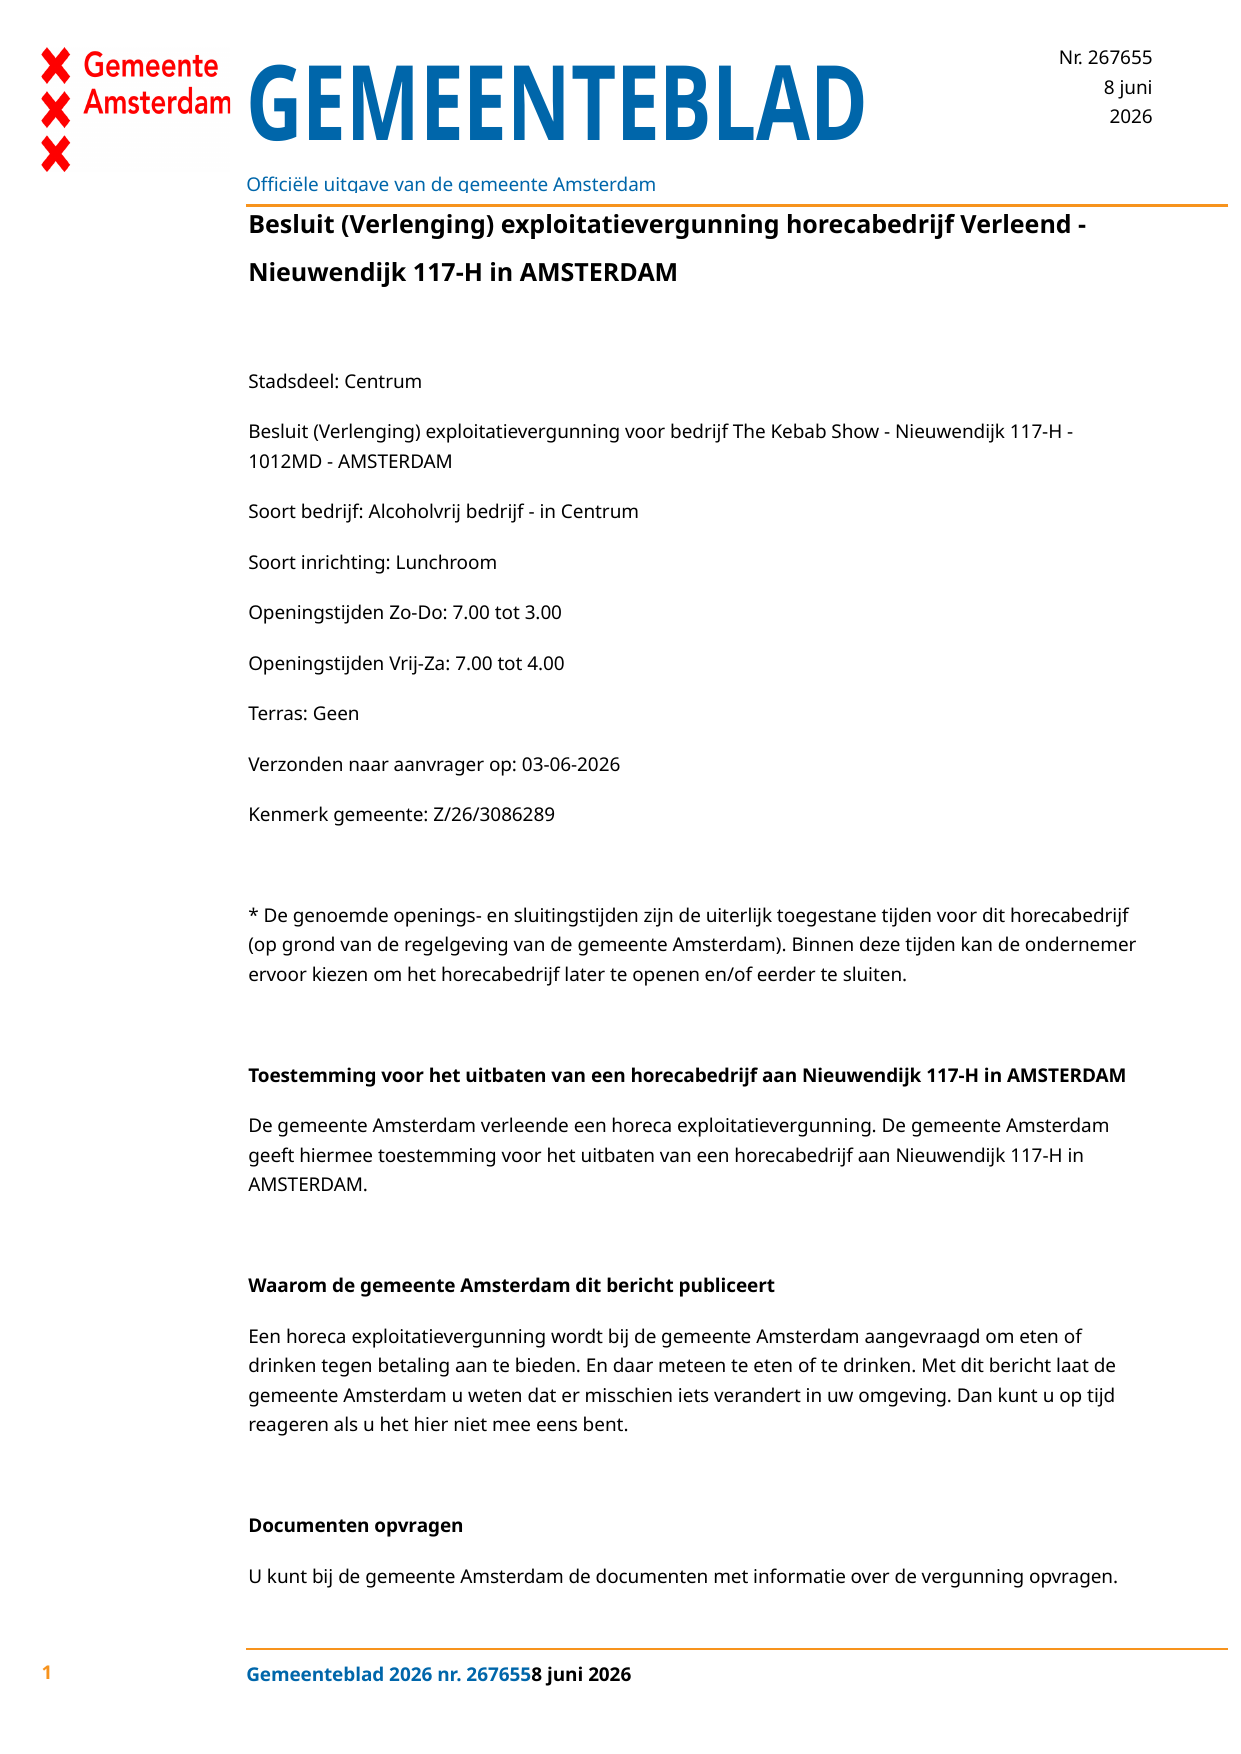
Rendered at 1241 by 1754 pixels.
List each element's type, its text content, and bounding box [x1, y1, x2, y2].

text Een horeca exploitatievergunning wordt bij de gemeente Amsterdam aangevraagd om eten of drinken tegen betaling aan te bieden. En daar meteen te eten of te drinken. Met dit bericht laat de gemeente Amsterdam u weten dat er misschien iets verandert in uw omgeving. Dan kunt u op tijd reageren als u het hier niet mee eens bent. [248, 1323, 1152, 1437]
picture [41, 47, 231, 172]
text Toestemming voor het uitbaten van een horecabedrijf aan Nieuwendijk 117-H in AMSTERDAM [248, 1062, 1152, 1088]
text Waarom de gemeente Amsterdam dit bericht publiceert [248, 1272, 1152, 1298]
text Besluit (Verlenging) exploitatievergunning horecabedrijf Verleend - Nieuwendijk 117-H in AMSTERDAM [248, 207, 1152, 288]
text Stadsdeel: Centrum [248, 368, 1152, 394]
text Soort inrichting: Lunchroom [248, 549, 1152, 575]
text Terras: Geen [248, 700, 1152, 726]
text Documenten opvragen [248, 1512, 1152, 1538]
text * De genoemde openings- en sluitingstijden zijn de uiterlijk toegestane tijden voor dit horecabedrijf (op grond van de regelgeving van de gemeente Amsterdam). Binnen deze tijden kan de ondernemer ervoor kiezen om het horecabedrijf later te openen en/of eerder te sluiten. [248, 902, 1152, 987]
text U kunt bij de gemeente Amsterdam de documenten met informatie over de vergunning opvragen. [248, 1563, 1152, 1589]
text Openingstijden Vrij-Za: 7.00 tot 4.00 [248, 650, 1152, 676]
text Verzonden naar aanvrager op: 03-06-2026 [248, 751, 1152, 777]
text Soort bedrijf: Alcoholvrij bedrijf - in Centrum [248, 499, 1152, 524]
text De gemeente Amsterdam verleende een horeca exploitatievergunning. De gemeente Amsterdam geeft hiermee toestemming voor het uitbaten van een horecabedrijf aan Nieuwendijk 117-H in AMSTERDAM. [248, 1112, 1152, 1197]
text Openingstijden Zo-Do: 7.00 tot 3.00 [248, 599, 1152, 625]
text Besluit (Verlenging) exploitatievergunning voor bedrijf The Kebab Show - Nieuwendijk 117-H - 1012MD - AMSTERDAM [248, 419, 1152, 474]
text Kenmerk gemeente: Z/26/3086289 [248, 801, 1152, 827]
